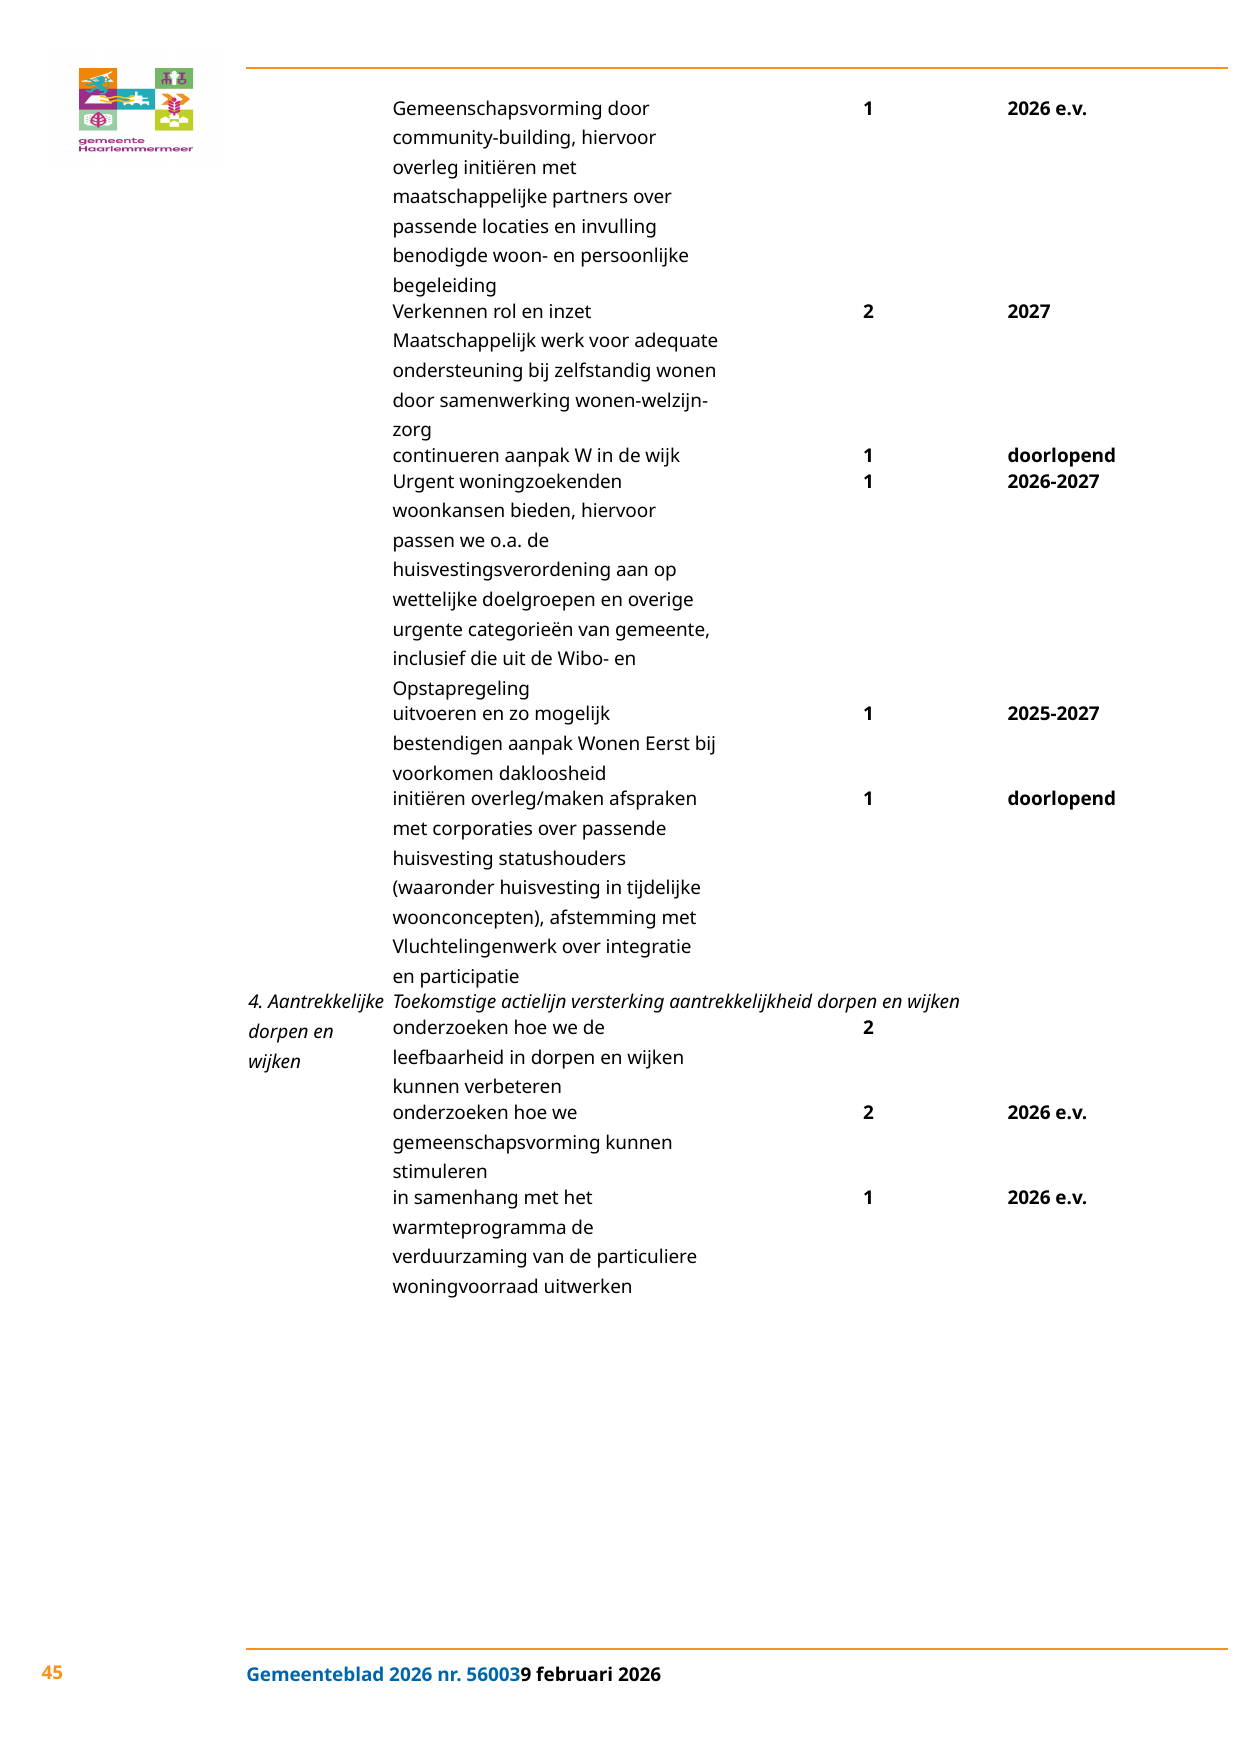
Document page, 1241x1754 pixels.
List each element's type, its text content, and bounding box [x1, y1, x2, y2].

table_cell continueren aanpak W in de wijk [392, 442, 719, 468]
table_cell Gemeenschapsvorming door community-building, hiervoor overleg initiëren met maatschappelijke partners over passende locaties en invulling benodigde woon- en persoonlijke begeleiding [392, 95, 719, 298]
table_cell in samenhang met het warmteprogramma de verduurzaming van de particuliere woningvoorraad uitwerken [392, 1184, 719, 1299]
table_cell [719, 442, 863, 468]
table_cell 2027 [1007, 298, 1152, 442]
table_cell initiëren overleg/maken afspraken met corporaties over passende huisvesting statushouders (waaronder huisvesting in tijdelijke woonconcepten), afstemming met Vluchtelingenwerk over integratie en participatie [392, 786, 719, 989]
table_cell 2026 e.v. [1007, 1099, 1152, 1184]
table_cell doorlopend [1007, 442, 1152, 468]
table_cell 1 [863, 468, 1007, 701]
table_header [248, 95, 392, 989]
table_cell [1007, 1015, 1152, 1099]
table_cell uitvoeren en zo mogelijk bestendigen aanpak Wonen Eerst bij voorkomen dakloosheid [392, 701, 719, 786]
table_cell onderzoeken hoe we de leefbaarheid in dorpen en wijken kunnen verbeteren [392, 1015, 719, 1099]
table_cell [719, 95, 863, 298]
table_cell 2 [863, 298, 1007, 442]
table_cell 2026 e.v. [1007, 1184, 1152, 1299]
table_cell 2025-2027 [1007, 701, 1152, 786]
table_cell 1 [863, 95, 1007, 298]
table_cell 4. Aantrekkelijke dorpen en wijken [248, 989, 392, 1299]
table_cell [719, 298, 863, 442]
table_cell [719, 1099, 863, 1184]
table_cell 2026-2027 [1007, 468, 1152, 701]
table_cell onderzoeken hoe we gemeenschapsvorming kunnen stimuleren [392, 1099, 719, 1184]
table_cell [719, 1015, 863, 1099]
table_cell 1 [863, 442, 1007, 468]
table_cell 1 [863, 701, 1007, 786]
table_cell Toekomstige actielijn versterking aantrekkelijkheid dorpen en wijken [392, 989, 1152, 1014]
picture [41, 47, 231, 172]
table_cell 1 [863, 1184, 1007, 1299]
table_cell 2026 e.v. [1007, 95, 1152, 298]
table_cell Urgent woningzoekenden woonkansen bieden, hiervoor passen we o.a. de huisvestingsverordening aan op wettelijke doelgroepen en overige urgente categorieën van gemeente, inclusief die uit de Wibo- en Opstapregeling [392, 468, 719, 701]
table_cell [719, 701, 863, 786]
table_cell 2 [863, 1099, 1007, 1184]
table_cell 1 [863, 786, 1007, 989]
table_cell [719, 786, 863, 989]
table_cell Verkennen rol en inzet Maatschappelijk werk voor adequate ondersteuning bij zelfstandig wonen door samenwerking wonen-welzijn-zorg [392, 298, 719, 442]
table_cell [719, 1184, 863, 1299]
table_cell doorlopend [1007, 786, 1152, 989]
table_cell 2 [863, 1015, 1007, 1099]
table_cell [719, 468, 863, 701]
